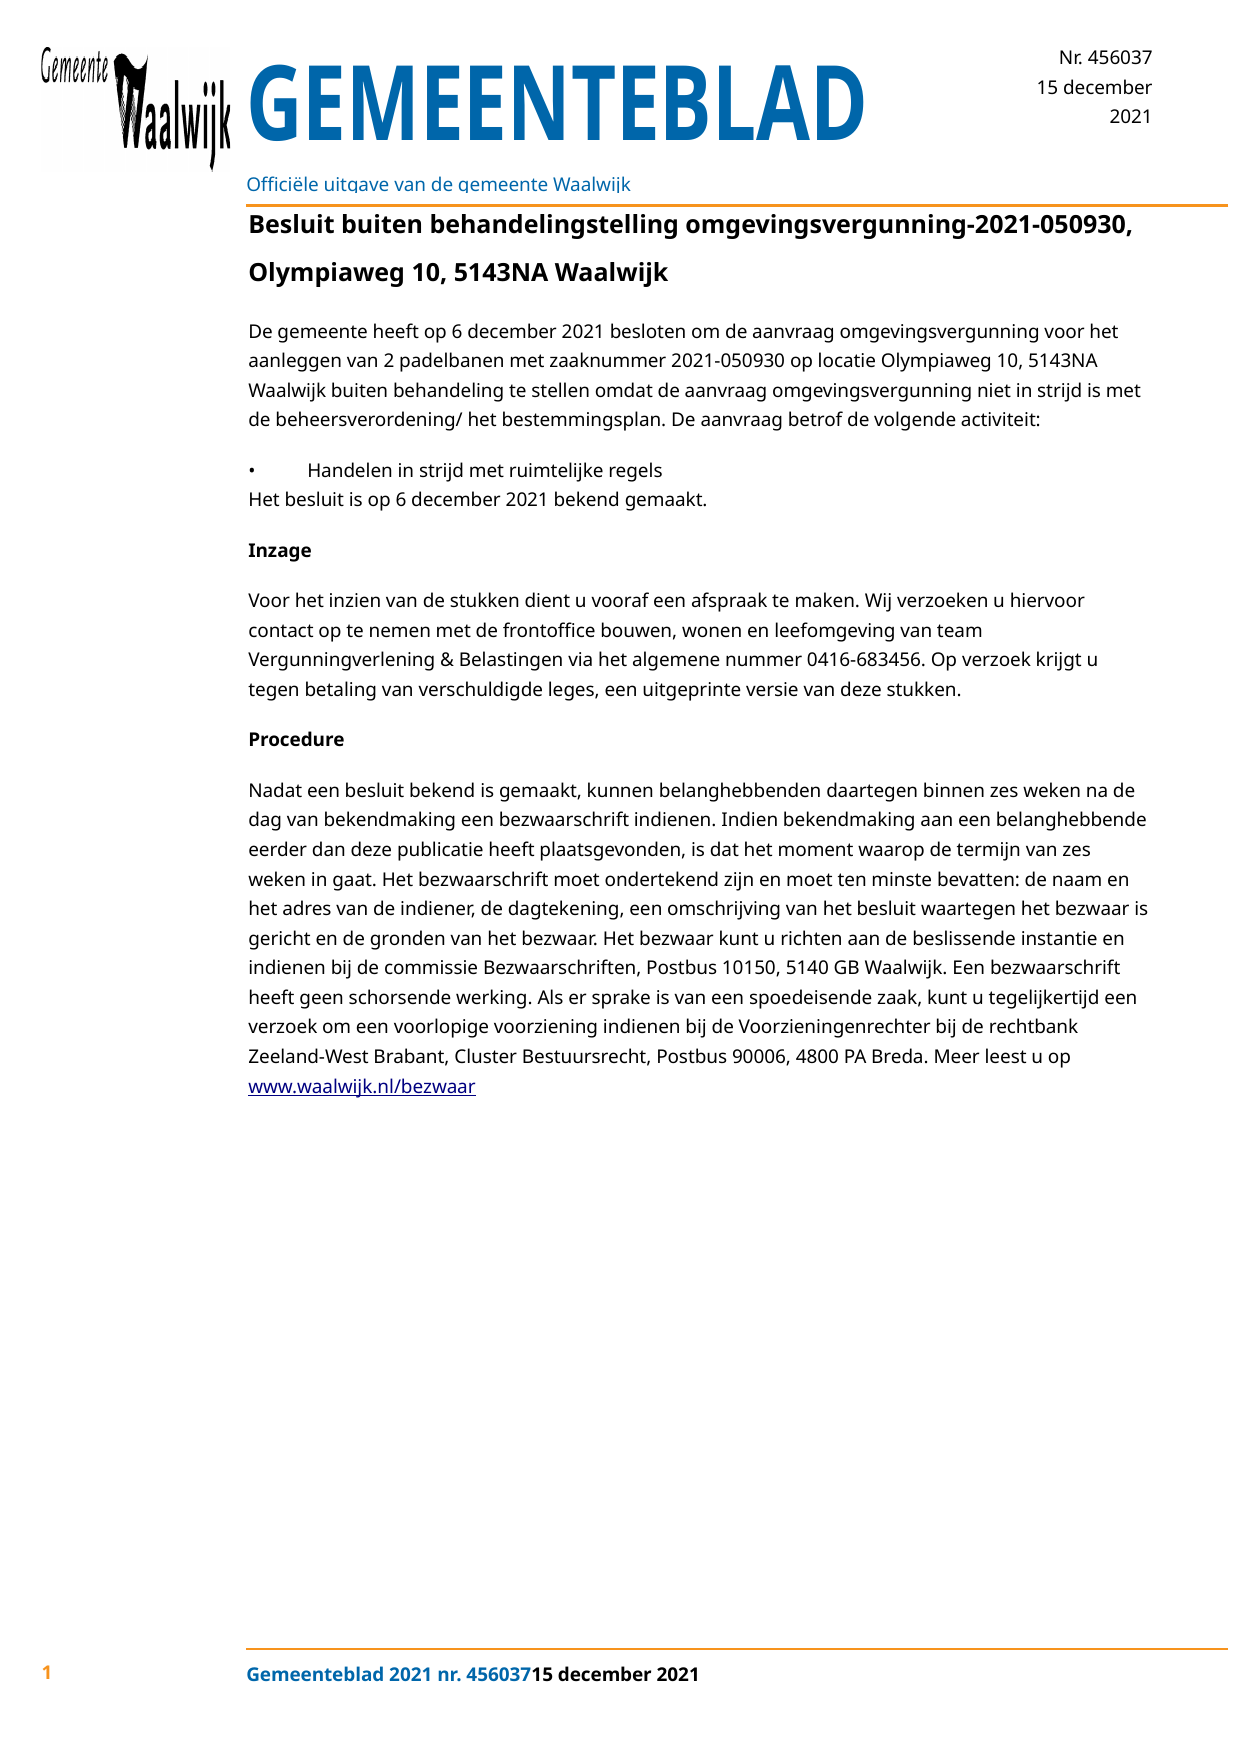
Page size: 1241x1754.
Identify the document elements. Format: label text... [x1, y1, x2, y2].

text Procedure [248, 727, 1152, 752]
picture [41, 47, 231, 172]
text Nadat een besluit bekend is gemaakt, kunnen belanghebbenden daartegen binnen zes weken na de dag van bekendmaking een bezwaarschrift indienen. Indien bekendmaking aan een belanghebbende eerder dan deze publicatie heeft plaatsgevonden, is dat het moment waarop de termijn van zes weken in gaat. Het bezwaarschrift moet ondertekend zijn en moet ten minste bevatten: de naam en het adres van de indiener, de dagtekening, een omschrijving van het besluit waartegen het bezwaar is gericht en de gronden van het bezwaar. Het bezwaar kunt u richten aan de beslissende instantie en indienen bij de commissie Bezwaarschriften, Postbus 10150, 5140 GB Waalwijk. Een bezwaarschrift heeft geen schorsende werking. Als er sprake is van een spoedeisende zaak, kunt u tegelijkertijd een verzoek om een voorlopige voorziening indienen bij de Voorzieningenrechter bij de rechtbank Zeeland-West Brabant, Cluster Bestuursrecht, Postbus 90006, 4800 PA Breda. Meer leest u op www.waalwijk.nl/bezwaar [248, 777, 1152, 1099]
text Voor het inzien van de stukken dient u vooraf een afspraak te maken. Wij verzoeken u hiervoor contact op te nemen met de frontoffice bouwen, wonen en leefomgeving van team Vergunningverlening & Belastingen via het algemene nummer 0416-683456. Op verzoek krijgt u tegen betaling van verschuldigde leges, een uitgeprinte versie van deze stukken. [248, 587, 1152, 702]
text Besluit buiten behandelingstelling omgevingsvergunning-2021-050930, Olympiaweg 10, 5143NA Waalwijk [248, 207, 1152, 288]
list Handelen in strijd met ruimtelijke regels [248, 457, 1152, 483]
text Het besluit is op 6 december 2021 bekend gemaakt. [248, 487, 1152, 512]
text De gemeente heeft op 6 december 2021 besloten om de aanvraag omgevingsvergunning voor het aanleggen van 2 padelbanen met zaaknummer 2021-050930 op locatie Olympiaweg 10, 5143NA Waalwijk buiten behandeling te stellen omdat de aanvraag omgevingsvergunning niet in strijd is met de beheersverordening/ het bestemmingsplan. De aanvraag betrof de volgende activiteit: [248, 318, 1152, 432]
text Inzage [248, 537, 1152, 563]
